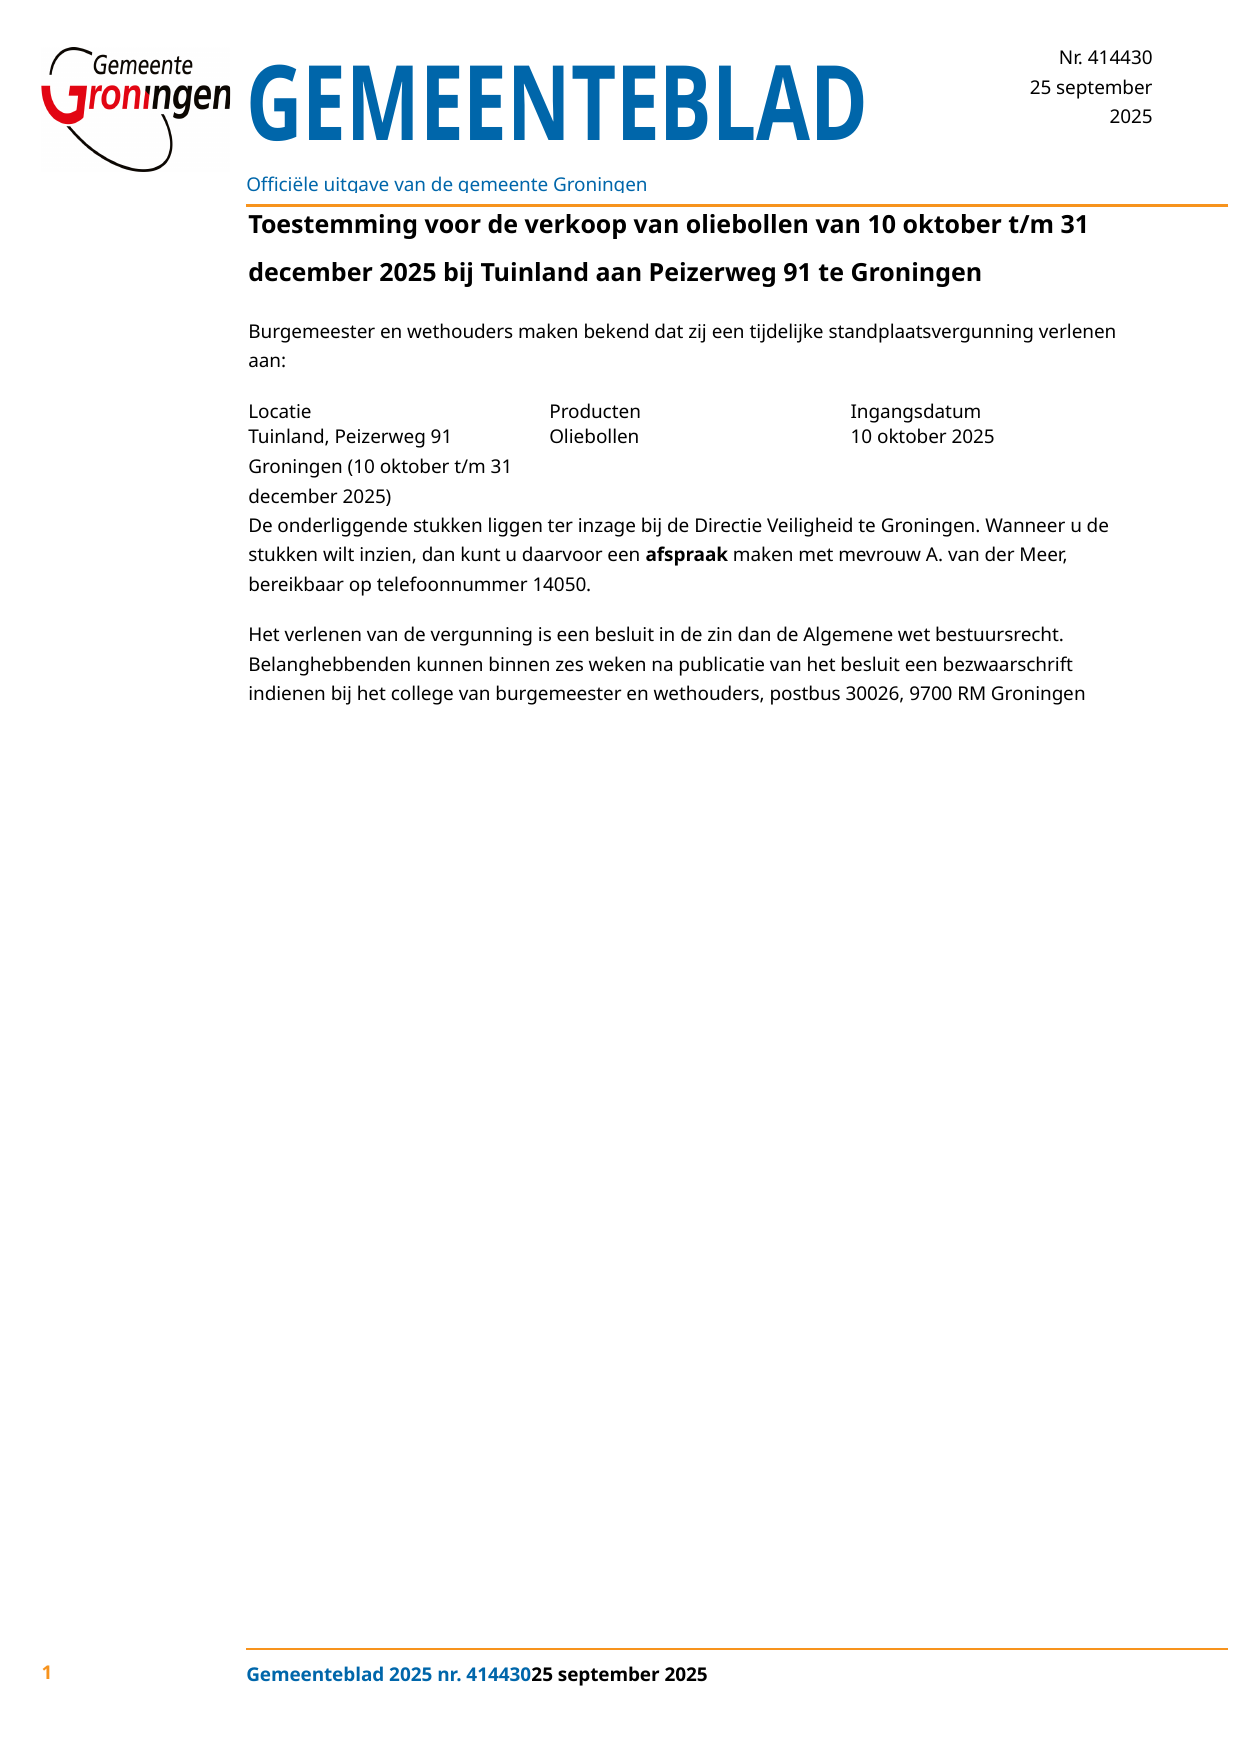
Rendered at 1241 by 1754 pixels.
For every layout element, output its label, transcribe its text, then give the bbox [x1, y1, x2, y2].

text Het verlenen van de vergunning is een besluit in de zin dan de Algemene wet bestuursrecht. Belanghebbenden kunnen binnen zes weken na publicatie van het besluit een bezwaarschrift indienen bij het college van burgemeester en wethouders, postbus 30026, 9700 RM Groningen [248, 621, 1152, 706]
picture [41, 47, 231, 172]
table_cell Oliebollen [549, 424, 850, 509]
text Burgemeester en wethouders maken bekend dat zij een tijdelijke standplaatsvergunning verlenen aan: [248, 318, 1152, 373]
text De onderliggende stukken liggen ter inzage bij de Directie Veiligheid te Groningen. Wanneer u de stukken wilt inzien, dan kunt u daarvoor een afspraak maken met mevrouw A. van der Meer, bereikbaar op telefoonnummer 14050. [248, 512, 1152, 597]
table_header Producten [549, 398, 850, 424]
table_header Locatie [248, 398, 549, 424]
table_cell Tuinland, Peizerweg 91 Groningen (10 oktober t/m 31 december 2025) [248, 424, 549, 509]
table_header Ingangsdatum [850, 398, 1152, 424]
table_cell 10 oktober 2025 [850, 424, 1152, 509]
text Toestemming voor de verkoop van oliebollen van 10 oktober t/m 31 december 2025 bij Tuinland aan Peizerweg 91 te Groningen [248, 207, 1152, 288]
